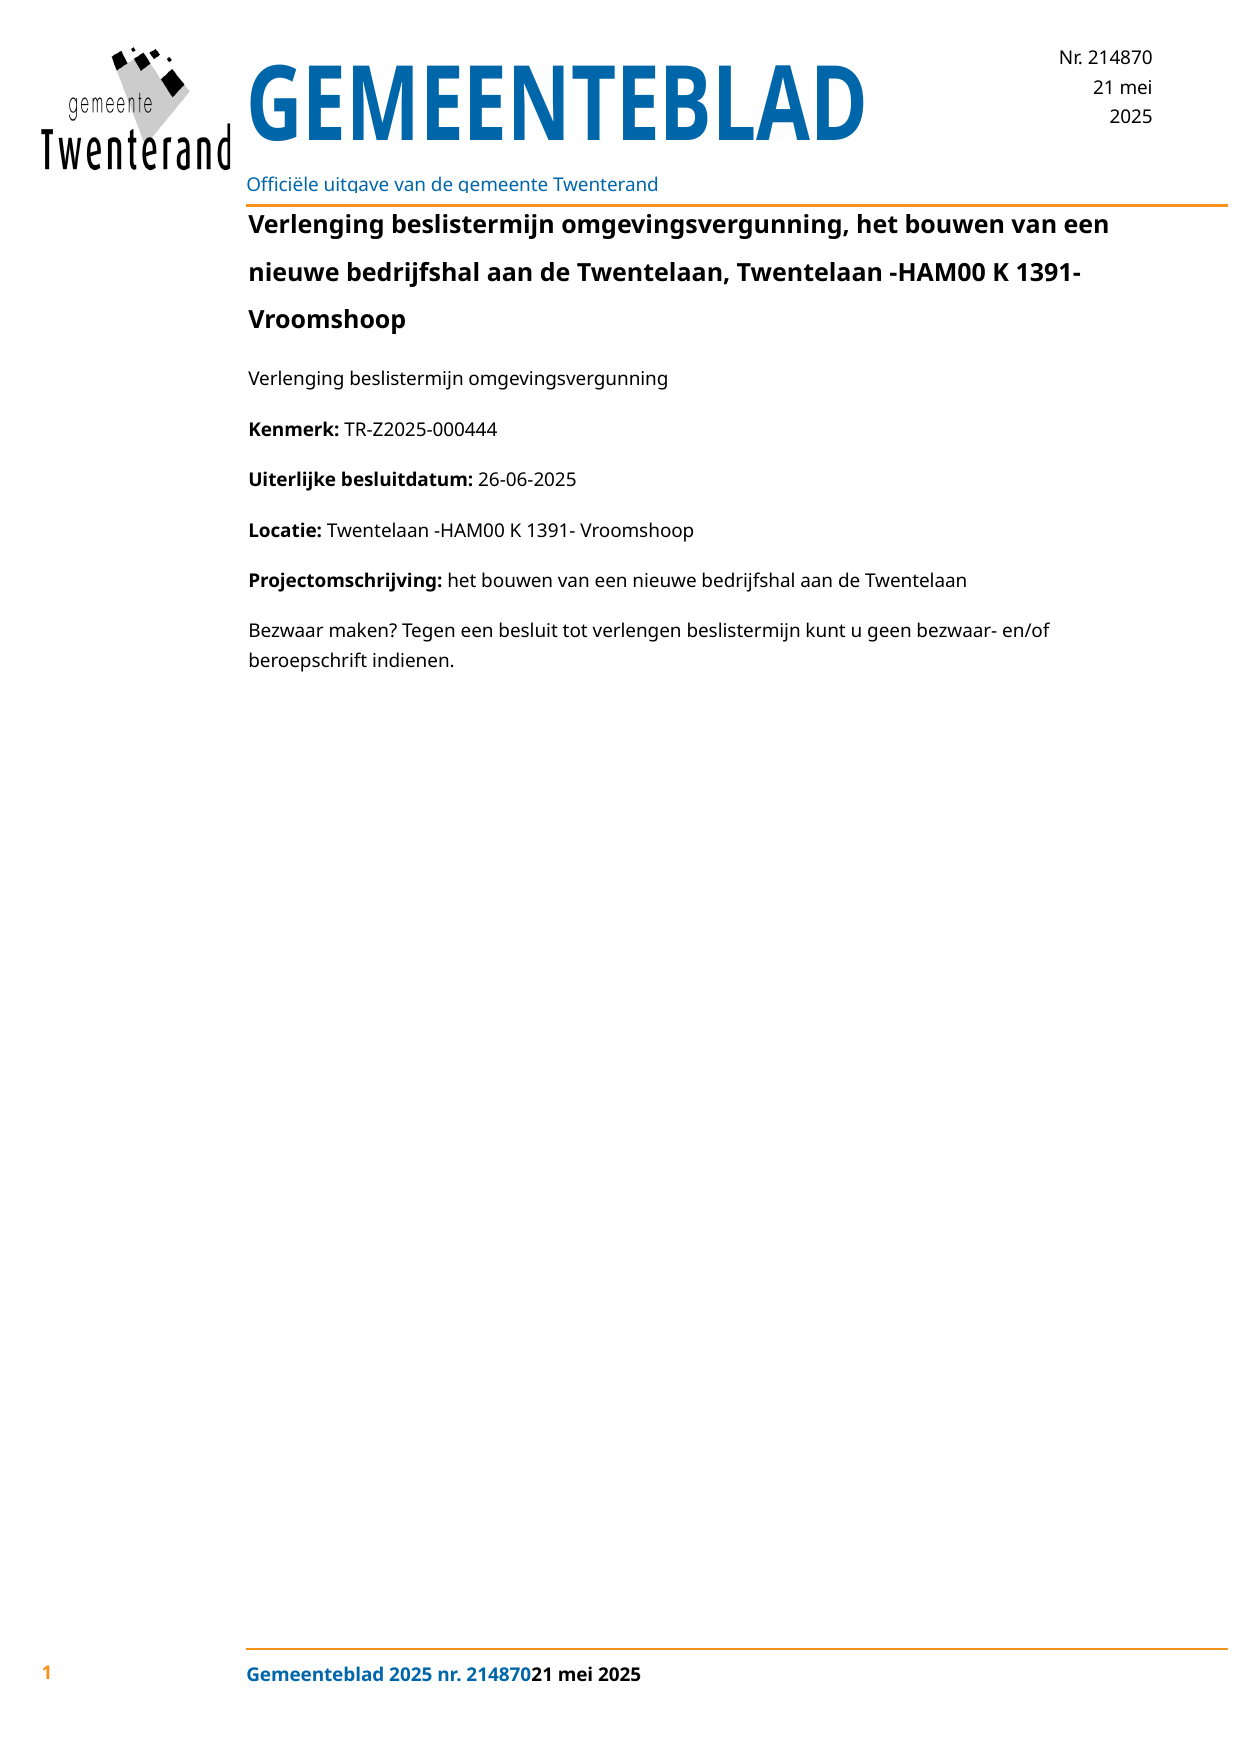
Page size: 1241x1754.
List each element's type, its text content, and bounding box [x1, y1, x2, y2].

picture [41, 47, 231, 172]
text Verlenging beslistermijn omgevingsvergunning, het bouwen van een nieuwe bedrijfshal aan de Twentelaan, Twentelaan -HAM00 K 1391- Vroomshoop [248, 207, 1152, 336]
text Uiterlijke besluitdatum: 26-06-2025 [248, 466, 1152, 492]
text Verlenging beslistermijn omgevingsvergunning [248, 366, 1152, 391]
text Projectomschrijving: het bouwen van een nieuwe bedrijfshal aan de Twentelaan [248, 567, 1152, 593]
text Locatie: Twentelaan -HAM00 K 1391- Vroomshoop [248, 517, 1152, 542]
text Bezwaar maken? Tegen een besluit tot verlengen beslistermijn kunt u geen bezwaar- en/of beroepschrift indienen. [248, 618, 1152, 673]
text Kenmerk: TR-Z2025-000444 [248, 416, 1152, 442]
